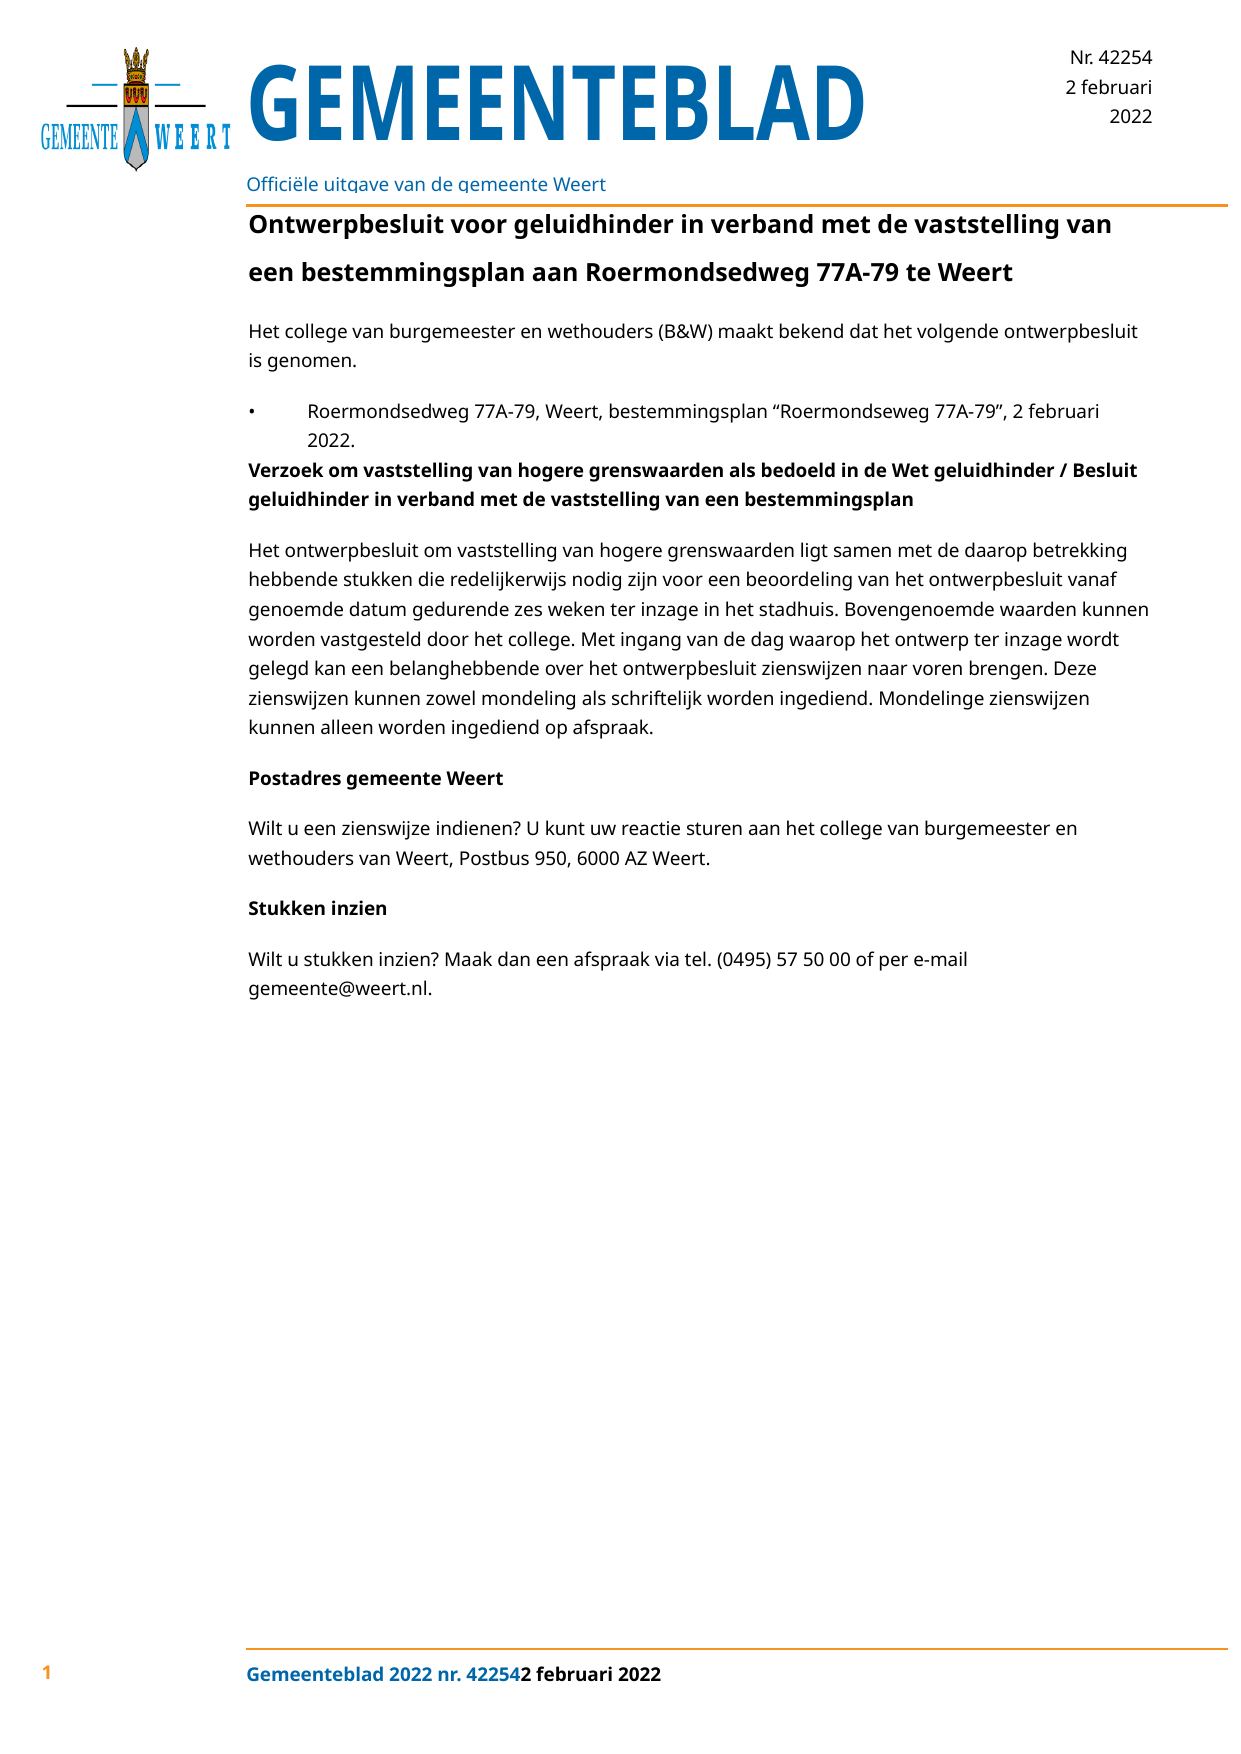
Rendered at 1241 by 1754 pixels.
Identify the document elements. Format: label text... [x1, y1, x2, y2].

list Roermondsedweg 77A-79, Weert, bestemmingsplan “Roermondseweg 77A-79”, 2 februari 2022. [248, 398, 1152, 453]
text Het ontwerpbesluit om vaststelling van hogere grenswaarden ligt samen met de daarop betrekking hebbende stukken die redelijkerwijs nodig zijn voor een beoordeling van het ontwerpbesluit vanaf genoemde datum gedurende zes weken ter inzage in het stadhuis. Bovengenoemde waarden kunnen worden vastgesteld door het college. Met ingang van de dag waarop het ontwerp ter inzage wordt gelegd kan een belanghebbende over het ontwerpbesluit zienswijzen naar voren brengen. Deze zienswijzen kunnen zowel mondeling als schriftelijk worden ingediend. Mondelinge zienswijzen kunnen alleen worden ingediend op afspraak. [248, 537, 1152, 740]
picture [41, 47, 231, 172]
text Wilt u een zienswijze indienen? U kunt uw reactie sturen aan het college van burgemeester en wethouders van Weert, Postbus 950, 6000 AZ Weert. [248, 815, 1152, 871]
text Postadres gemeente Weert [248, 765, 1152, 791]
text Stukken inzien [248, 895, 1152, 921]
text Ontwerpbesluit voor geluidhinder in verband met de vaststelling van een bestemmingsplan aan Roermondsedweg 77A-79 te Weert [248, 207, 1152, 288]
text Het college van burgemeester en wethouders (B&W) maakt bekend dat het volgende ontwerpbesluit is genomen. [248, 318, 1152, 373]
text Verzoek om vaststelling van hogere grenswaarden als bedoeld in de Wet geluidhinder / Besluit geluidhinder in verband met de vaststelling van een bestemmingsplan [248, 457, 1152, 512]
text Wilt u stukken inzien? Maak dan een afspraak via tel. (0495) 57 50 00 of per e-mail gemeente@weert.nl. [248, 946, 1152, 1001]
